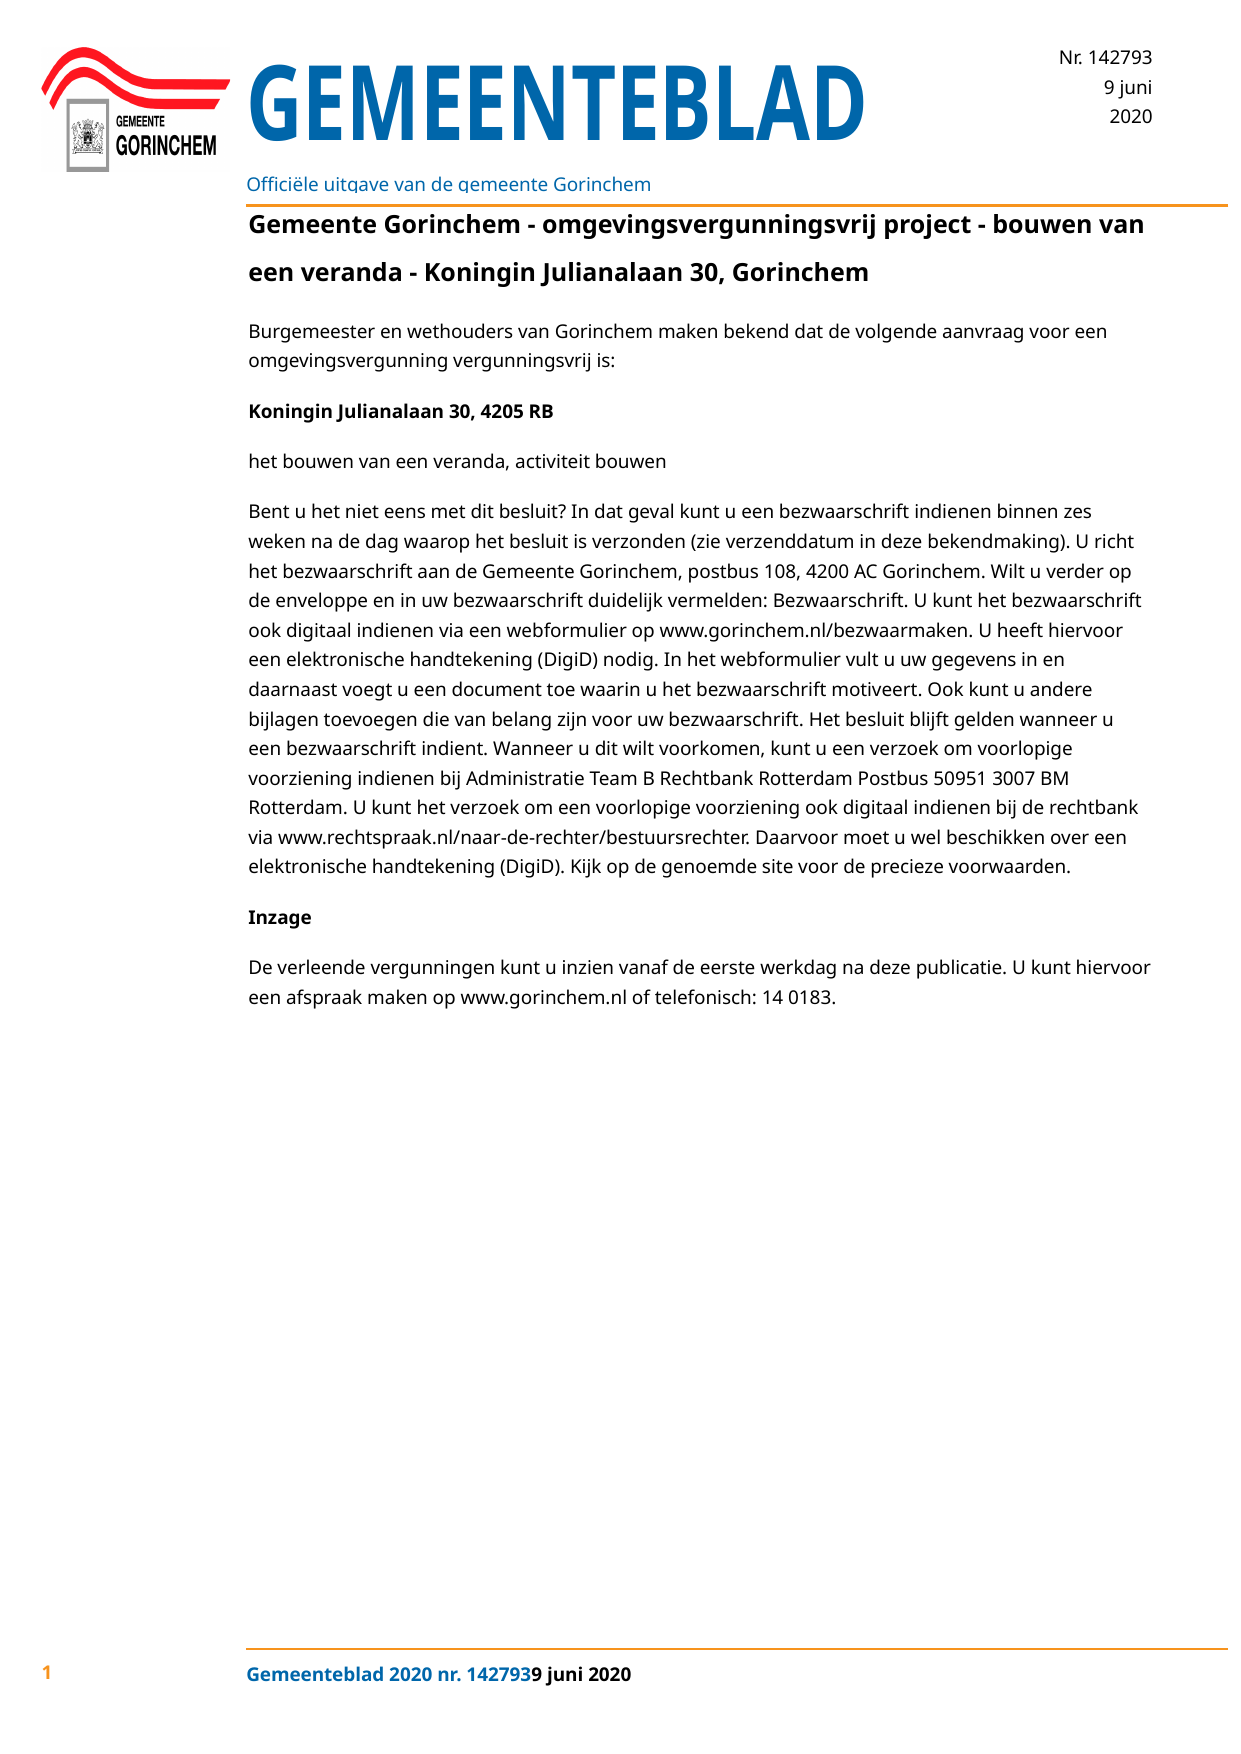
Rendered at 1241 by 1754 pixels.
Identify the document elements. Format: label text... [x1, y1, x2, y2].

text het bouwen van een veranda, activiteit bouwen [248, 448, 1152, 474]
text De verleende vergunningen kunt u inzien vanaf de eerste werkdag na deze publicatie. U kunt hiervoor een afspraak maken op www.gorinchem.nl of telefonisch: 14 0183. [248, 954, 1152, 1010]
text Gemeente Gorinchem - omgevingsvergunningsvrij project - bouwen van een veranda - Koningin Julianalaan 30, Gorinchem [248, 207, 1152, 288]
text Inzage [248, 904, 1152, 930]
text Koningin Julianalaan 30, 4205 RB [248, 398, 1152, 424]
text Bent u het niet eens met dit besluit? In dat geval kunt u een bezwaarschrift indienen binnen zes weken na de dag waarop het besluit is verzonden (zie verzenddatum in deze bekendmaking). U richt het bezwaarschrift aan de Gemeente Gorinchem, postbus 108, 4200 AC Gorinchem. Wilt u verder op de enveloppe en in uw bezwaarschrift duidelijk vermelden: Bezwaarschrift. U kunt het bezwaarschrift ook digitaal indienen via een webformulier op www.gorinchem.nl/bezwaarmaken. U heeft hiervoor een elektronische handtekening (DigiD) nodig. In het webformulier vult u uw gegevens in en daarnaast voegt u een document toe waarin u het bezwaarschrift motiveert. Ook kunt u andere bijlagen toevoegen die van belang zijn voor uw bezwaarschrift. Het besluit blijft gelden wanneer u een bezwaarschrift indient. Wanneer u dit wilt voorkomen, kunt u een verzoek om voorlopige voorziening indienen bij Administratie Team B Rechtbank Rotterdam Postbus 50951 3007 BM Rotterdam. U kunt het verzoek om een voorlopige voorziening ook digitaal indienen bij de rechtbank via www.rechtspraak.nl/naar-de-rechter/bestuursrechter. Daarvoor moet u wel beschikken over een elektronische handtekening (DigiD). Kijk op de genoemde site voor de precieze voorwaarden. [248, 499, 1152, 879]
picture [41, 47, 231, 172]
text Burgemeester en wethouders van Gorinchem maken bekend dat de volgende aanvraag voor een omgevingsvergunning vergunningsvrij is: [248, 318, 1152, 373]
